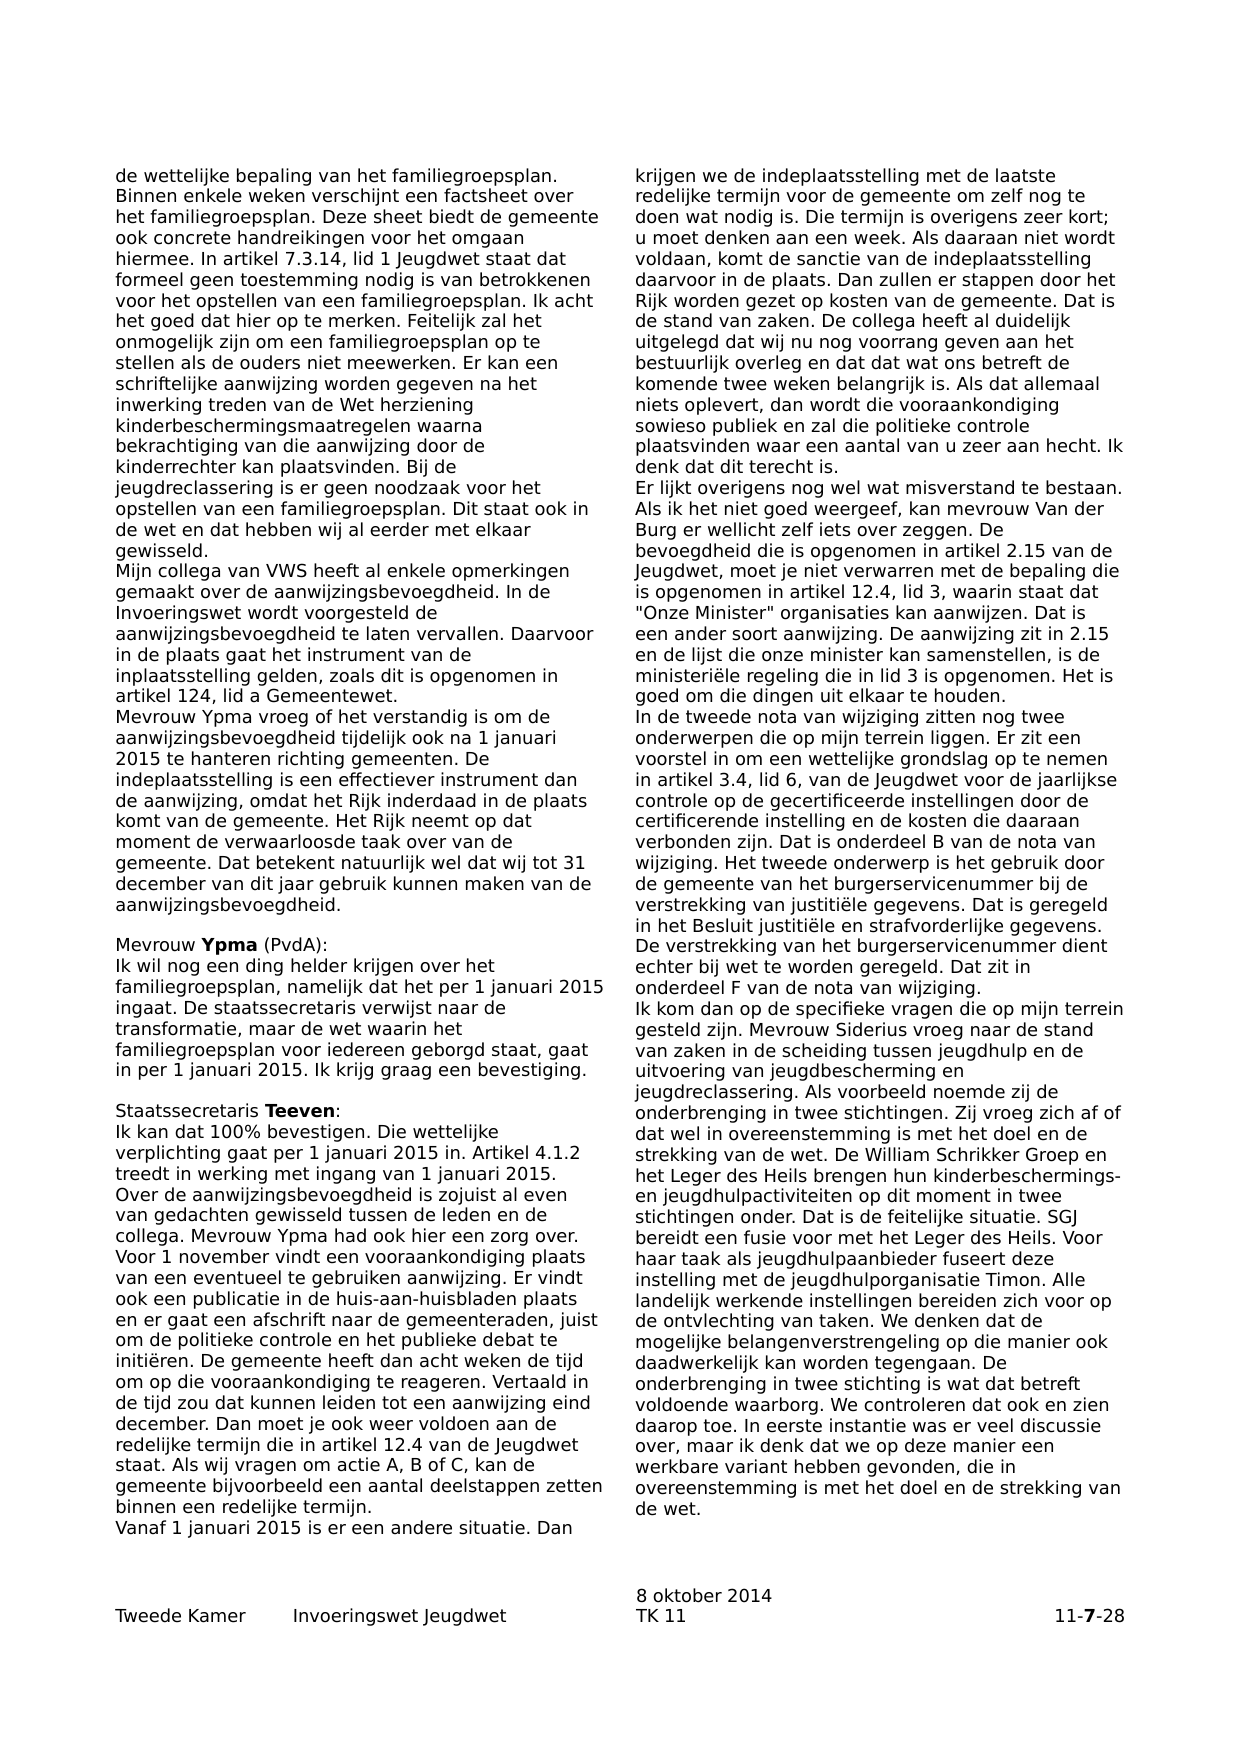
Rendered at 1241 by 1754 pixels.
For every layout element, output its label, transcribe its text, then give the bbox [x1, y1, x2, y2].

text Vanaf 1 januari 2015 is er een andere situatie. Dan [115, 1518, 605, 1538]
text Mevrouw Ypma (PvdA): [115, 935, 605, 956]
text Staatssecretaris Teeven: [115, 1101, 605, 1122]
text Ik wil nog een ding helder krijgen over het familiegroepsplan, namelijk dat het per 1 januari 2015 ingaat. De staatssecretaris verwijst naar de transformatie, maar de wet waarin het familiegroepsplan voor iedereen geborgd staat, gaat in per 1 januari 2015. Ik krijg graag een bevestiging. [115, 956, 605, 1081]
text krijgen we de indeplaatsstelling met de laatste redelijke termijn voor de gemeente om zelf nog te doen wat nodig is. Die termijn is overigens zeer kort; u moet denken aan een week. Als daaraan niet wordt voldaan, komt de sanctie van de indeplaatsstelling daarvoor in de plaats. Dan zullen er stappen door het Rijk worden gezet op kosten van de gemeente. Dat is de stand van zaken. De collega heeft al duidelijk uitgelegd dat wij nu nog voorrang geven aan het bestuurlijk overleg en dat dat wat ons betreft de komende twee weken belangrijk is. Als dat allemaal niets oplevert, dan wordt die vooraankondiging sowieso publiek en zal die politieke controle plaatsvinden waar een aantal van u zeer aan hecht. Ik denk dat dit terecht is. [635, 165, 1125, 478]
text Mevrouw Ypma vroeg of het verstandig is om de aanwijzingsbevoegdheid tijdelijk ook na 1 januari 2015 te hanteren richting gemeenten. De indeplaatsstelling is een effectiever instrument dan de aanwijzing, omdat het Rijk inderdaad in de plaats komt van de gemeente. Het Rijk neemt op dat moment de verwaarloosde taak over van de gemeente. Dat betekent natuurlijk wel dat wij tot 31 december van dit jaar gebruik kunnen maken van de aanwijzingsbevoegdheid. [115, 707, 605, 915]
text Over de aanwijzingsbevoegdheid is zojuist al even van gedachten gewisseld tussen de leden en de collega. Mevrouw Ypma had ook hier een zorg over. Voor 1 november vindt een vooraankondiging plaats van een eventueel te gebruiken aanwijzing. Er vindt ook een publicatie in de huis-aan-huisbladen plaats en er gaat een afschrift naar de gemeenteraden, juist om de politieke controle en het publieke debat te initiëren. De gemeente heeft dan acht weken de tijd om op die vooraankondiging te reageren. Vertaald in de tijd zou dat kunnen leiden tot een aanwijzing eind december. Dan moet je ook weer voldoen aan de redelijke termijn die in artikel 12.4 van de Jeugdwet staat. Als wij vragen om actie A, B of C, kan de gemeente bijvoorbeeld een aantal deelstappen zetten binnen een redelijke termijn. [115, 1184, 605, 1518]
text Mijn collega van VWS heeft al enkele opmerkingen gemaakt over de aanwijzingsbevoegdheid. In de Invoeringswet wordt voorgesteld de aanwijzingsbevoegdheid te laten vervallen. Daarvoor in de plaats gaat het instrument van de inplaatsstelling gelden, zoals dit is opgenomen in artikel 124, lid a Gemeentewet. [115, 561, 605, 707]
text Er lijkt overigens nog wel wat misverstand te bestaan. Als ik het niet goed weergeef, kan mevrouw Van der Burg er wellicht zelf iets over zeggen. De bevoegdheid die is opgenomen in artikel 2.15 van de Jeugdwet, moet je niet verwarren met de bepaling die is opgenomen in artikel 12.4, lid 3, waarin staat dat "Onze Minister" organisaties kan aanwijzen. Dat is een ander soort aanwijzing. De aanwijzing zit in 2.15 en de lijst die onze minister kan samenstellen, is de ministeriële regeling die in lid 3 is opgenomen. Het is goed om die dingen uit elkaar te houden. [635, 478, 1125, 707]
text Ik kan dat 100% bevestigen. Die wettelijke verplichting gaat per 1 januari 2015 in. Artikel 4.1.2 treedt in werking met ingang van 1 januari 2015. [115, 1122, 605, 1184]
text In de tweede nota van wijziging zitten nog twee onderwerpen die op mijn terrein liggen. Er zit een voorstel in om een wettelijke grondslag op te nemen in artikel 3.4, lid 6, van de Jeugdwet voor de jaarlijkse controle op de gecertificeerde instellingen door de certificerende instelling en de kosten die daaraan verbonden zijn. Dat is onderdeel B van de nota van wijziging. Het tweede onderwerp is het gebruik door de gemeente van het burgerservicenummer bij de verstrekking van justitiële gegevens. Dat is geregeld in het Besluit justitiële en strafvorderlijke gegevens. De verstrekking van het burgerservicenummer dient echter bij wet te worden geregeld. Dat zit in onderdeel F van de nota van wijziging. [635, 707, 1125, 999]
text Ik kom dan op de specifieke vragen die op mijn terrein gesteld zijn. Mevrouw Siderius vroeg naar de stand van zaken in de scheiding tussen jeugdhulp en de uitvoering van jeugdbescherming en jeugdreclassering. Als voorbeeld noemde zij de onderbrenging in twee stichtingen. Zij vroeg zich af of dat wel in overeenstemming is met het doel en de strekking van de wet. De William Schrikker Groep en het Leger des Heils brengen hun kinderbeschermings- en jeugdhulpactiviteiten op dit moment in twee stichtingen onder. Dat is de feitelijke situatie. SGJ bereidt een fusie voor met het Leger des Heils. Voor haar taak als jeugdhulpaanbieder fuseert deze instelling met de jeugdhulporganisatie Timon. Alle landelijk werkende instellingen bereiden zich voor op de ontvlechting van taken. We denken dat de mogelijke belangenverstrengeling op die manier ook daadwerkelijk kan worden tegengaan. De onderbrenging in twee stichting is wat dat betreft voldoende waarborg. We controleren dat ook en zien daarop toe. In eerste instantie was er veel discussie over, maar ik denk dat we op deze manier een werkbare variant hebben gevonden, die in overeenstemming is met het doel en de strekking van de wet. [635, 999, 1125, 1519]
text de wettelijke bepaling van het familiegroepsplan. Binnen enkele weken verschijnt een factsheet over het familiegroepsplan. Deze sheet biedt de gemeente ook concrete handreikingen voor het omgaan hiermee. In artikel 7.3.14, lid 1 Jeugdwet staat dat formeel geen toestemming nodig is van betrokkenen voor het opstellen van een familiegroepsplan. Ik acht het goed dat hier op te merken. Feitelijk zal het onmogelijk zijn om een familiegroepsplan op te stellen als de ouders niet meewerken. Er kan een schriftelijke aanwijzing worden gegeven na het inwerking treden van de Wet herziening kinderbeschermingsmaatregelen waarna bekrachtiging van die aanwijzing door de kinderrechter kan plaatsvinden. Bij de jeugdreclassering is er geen noodzaak voor het opstellen van een familiegroepsplan. Dit staat ook in de wet en dat hebben wij al eerder met elkaar gewisseld. [115, 165, 605, 561]
